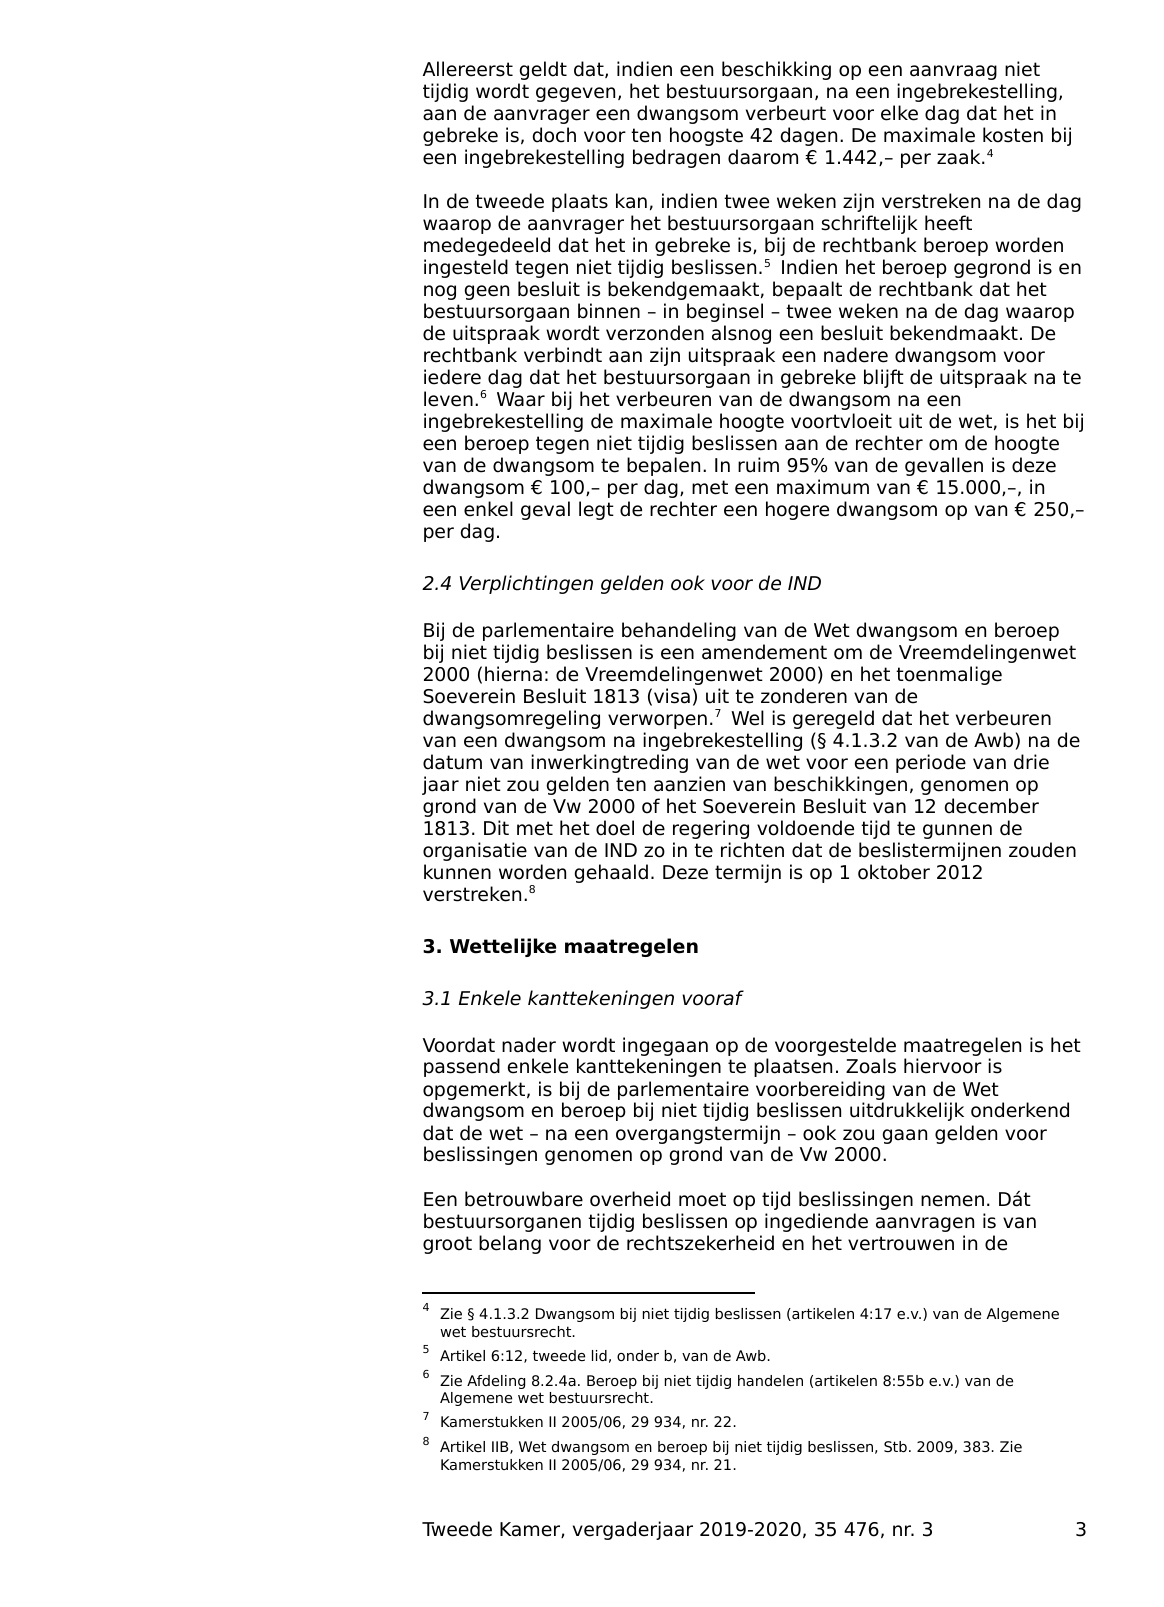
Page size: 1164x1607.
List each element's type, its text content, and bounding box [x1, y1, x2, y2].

subtitle 2.4 Verplichtingen gelden ook voor de IND [422, 573, 1087, 595]
text In de tweede plaats kan, indien twee weken zijn verstreken na de dag waarop de aanvrager het bestuursorgaan schriftelijk heeft medegedeeld dat het in gebreke is, bij de rechtbank beroep worden ingesteld tegen niet tijdig beslissen. Indien het beroep gegrond is en nog geen besluit is bekendgemaakt, bepaalt de rechtbank dat het bestuursorgaan binnen – in beginsel – twee weken na de dag waarop de uitspraak wordt verzonden alsnog een besluit bekendmaakt. De rechtbank verbindt aan zijn uitspraak een nadere dwangsom voor iedere dag dat het bestuursorgaan in gebreke blijft de uitspraak na te leven. Waar bij het verbeuren van de dwangsom na een ingebrekestelling de maximale hoogte voortvloeit uit de wet, is het bij een beroep tegen niet tijdig beslissen aan de rechter om de hoogte van de dwangsom te bepalen. In ruim 95% van de gevallen is deze dwangsom € 100,– per dag, met een maximum van € 15.000,–, in een enkel geval legt de rechter een hogere dwangsom op van € 250,– per dag. [422, 191, 1087, 543]
text Zie § 4.1.3.2 Dwangsom bij niet tijdig beslissen (artikelen 4:17 e.v.) van de Algemene wet bestuursrecht. [422, 1302, 1087, 1341]
text Artikel IIB, Wet dwangsom en beroep bij niet tijdig beslissen, Stb. 2009, 383. Zie Kamerstukken II 2005/06, 29 934, nr. 21. [422, 1435, 1087, 1474]
text Een betrouwbare overheid moet op tijd beslissingen nemen. Dát bestuursorganen tijdig beslissen op ingediende aanvragen is van groot belang voor de rechtszekerheid en het vertrouwen in de [422, 1188, 1087, 1254]
text Bij de parlementaire behandeling van de Wet dwangsom en beroep bij niet tijdig beslissen is een amendement om de Vreemdelingenwet 2000 (hierna: de Vreemdelingenwet 2000) en het toenmalige Soeverein Besluit 1813 (visa) uit te zonderen van de dwangsomregeling verworpen. Wel is geregeld dat het verbeuren van een dwangsom na ingebrekestelling (§ 4.1.3.2 van de Awb) na de datum van inwerkingtreding van de wet voor een periode van drie jaar niet zou gelden ten aanzien van beschikkingen, genomen op grond van de Vw 2000 of het Soeverein Besluit van 12 december 1813. Dit met het doel de regering voldoende tijd te gunnen de organisatie van de IND zo in te richten dat de beslistermijnen zouden kunnen worden gehaald. Deze termijn is op 1 oktober 2012 verstreken. [422, 620, 1087, 906]
text Voordat nader wordt ingegaan op de voorgestelde maatregelen is het passend enkele kanttekeningen te plaatsen. Zoals hiervoor is opgemerkt, is bij de parlementaire voorbereiding van de Wet dwangsom en beroep bij niet tijdig beslissen uitdrukkelijk onderkend dat de wet – na een overgangstermijn – ook zou gaan gelden voor beslissingen genomen op grond van de Vw 2000. [422, 1034, 1087, 1166]
text Allereerst geldt dat, indien een beschikking op een aanvraag niet tijdig wordt gegeven, het bestuursorgaan, na een ingebrekestelling, aan de aanvrager een dwangsom verbeurt voor elke dag dat het in gebreke is, doch voor ten hoogste 42 dagen. De maximale kosten bij een ingebrekestelling bedragen daarom € 1.442,– per zaak. [422, 59, 1087, 169]
subtitle 3. Wettelijke maatregelen [422, 936, 1087, 957]
subtitle 3.1 Enkele kanttekeningen vooraf [422, 987, 1087, 1009]
text Kamerstukken II 2005/06, 29 934, nr. 22. [422, 1410, 1087, 1432]
text Artikel 6:12, tweede lid, onder b, van de Awb. [422, 1343, 1087, 1366]
text Zie Afdeling 8.2.4a. Beroep bij niet tijdig handelen (artikelen 8:55b e.v.) van de Algemene wet bestuursrecht. [422, 1368, 1087, 1407]
